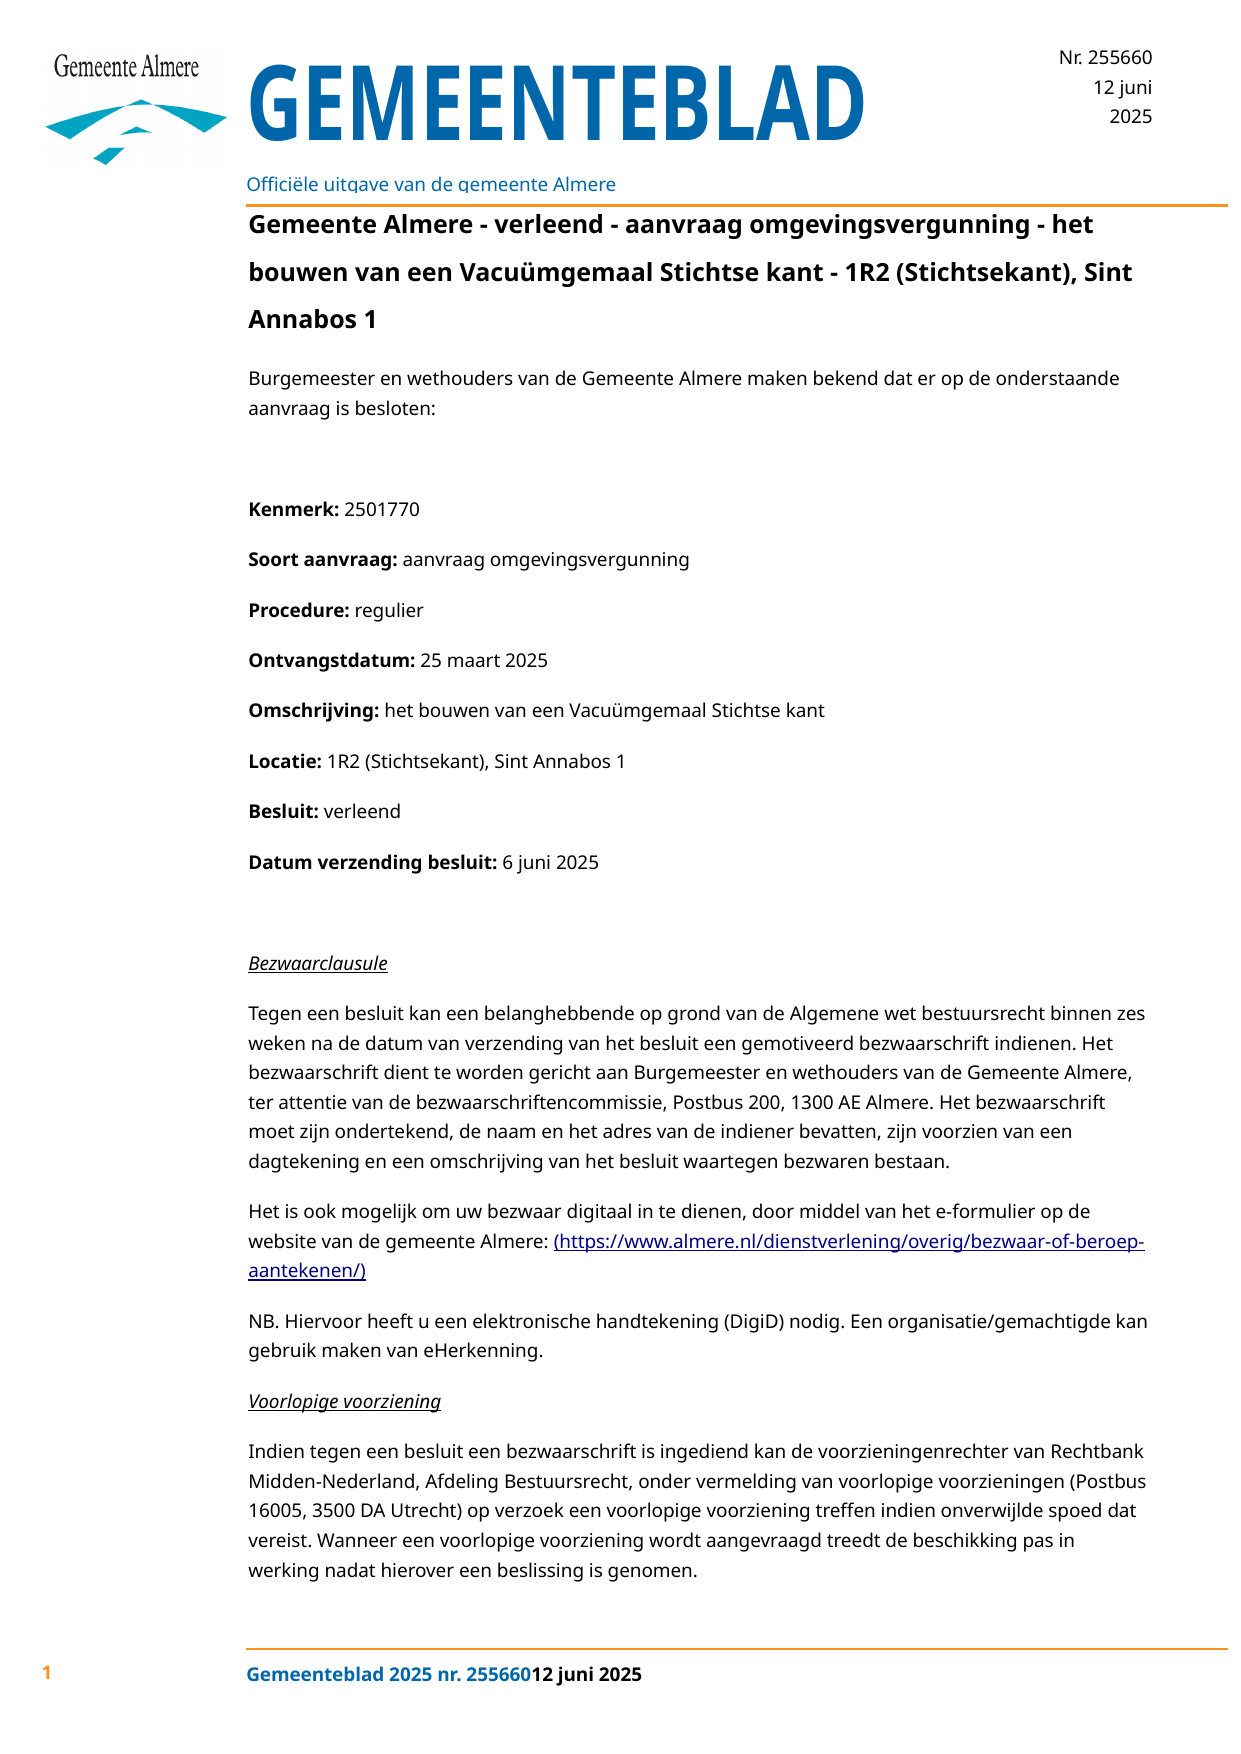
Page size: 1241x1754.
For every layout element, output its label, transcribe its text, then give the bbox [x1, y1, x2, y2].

text NB. Hiervoor heeft u een elektronische handtekening (DigiD) nodig. Een organisatie/gemachtigde kan gebruik maken van eHerkenning. [248, 1308, 1152, 1363]
text Kenmerk: 2501770 [248, 496, 1152, 522]
text Tegen een besluit kan een belanghebbende op grond van de Algemene wet bestuursrecht binnen zes weken na de datum van verzending van het besluit een gemotiveerd bezwaarschrift indienen. Het bezwaarschrift dient te worden gericht aan Burgemeester en wethouders van de Gemeente Almere, ter attentie van de bezwaarschriftencommissie, Postbus 200, 1300 AE Almere. Het bezwaarschrift moet zijn ondertekend, de naam en het adres van de indiener bevatten, zijn voorzien van een dagtekening en een omschrijving van het besluit waartegen bezwaren bestaan. [248, 1000, 1152, 1174]
text Burgemeester en wethouders van de Gemeente Almere maken bekend dat er op de onderstaande aanvraag is besloten: [248, 366, 1152, 421]
text Ontvangstdatum: 25 maart 2025 [248, 647, 1152, 673]
text Indien tegen een besluit een bezwaarschrift is ingediend kan de voorzieningenrechter van Rechtbank Midden-Nederland, Afdeling Bestuursrecht, onder vermelding van voorlopige voorzieningen (Postbus 16005, 3500 DA Utrecht) op verzoek een voorlopige voorziening treffen indien onverwijlde spoed dat vereist. Wanneer een voorlopige voorziening wordt aangevraagd treedt de beschikking pas in werking nadat hierover een beslissing is genomen. [248, 1438, 1152, 1582]
text Omschrijving: het bouwen van een Vacuümgemaal Stichtse kant [248, 698, 1152, 723]
text Het is ook mogelijk om uw bezwaar digitaal in te dienen, door middel van het e-formulier op de website van de gemeente Almere: (https://www.almere.nl/dienstverlening/overig/bezwaar-of-beroep-aantekenen/) [248, 1198, 1152, 1283]
text Soort aanvraag: aanvraag omgevingsvergunning [248, 546, 1152, 572]
text Gemeente Almere - verleend - aanvraag omgevingsvergunning - het bouwen van een Vacuümgemaal Stichtse kant - 1R2 (Stichtsekant), Sint Annabos 1 [248, 207, 1152, 336]
text Voorlopige voorziening [248, 1388, 1152, 1414]
text Bezwaarclausule [248, 950, 1152, 975]
text Datum verzending besluit: 6 juni 2025 [248, 849, 1152, 874]
text Locatie: 1R2 (Stichtsekant), Sint Annabos 1 [248, 748, 1152, 774]
picture [41, 47, 231, 172]
text Besluit: verleend [248, 798, 1152, 824]
text Procedure: regulier [248, 597, 1152, 622]
